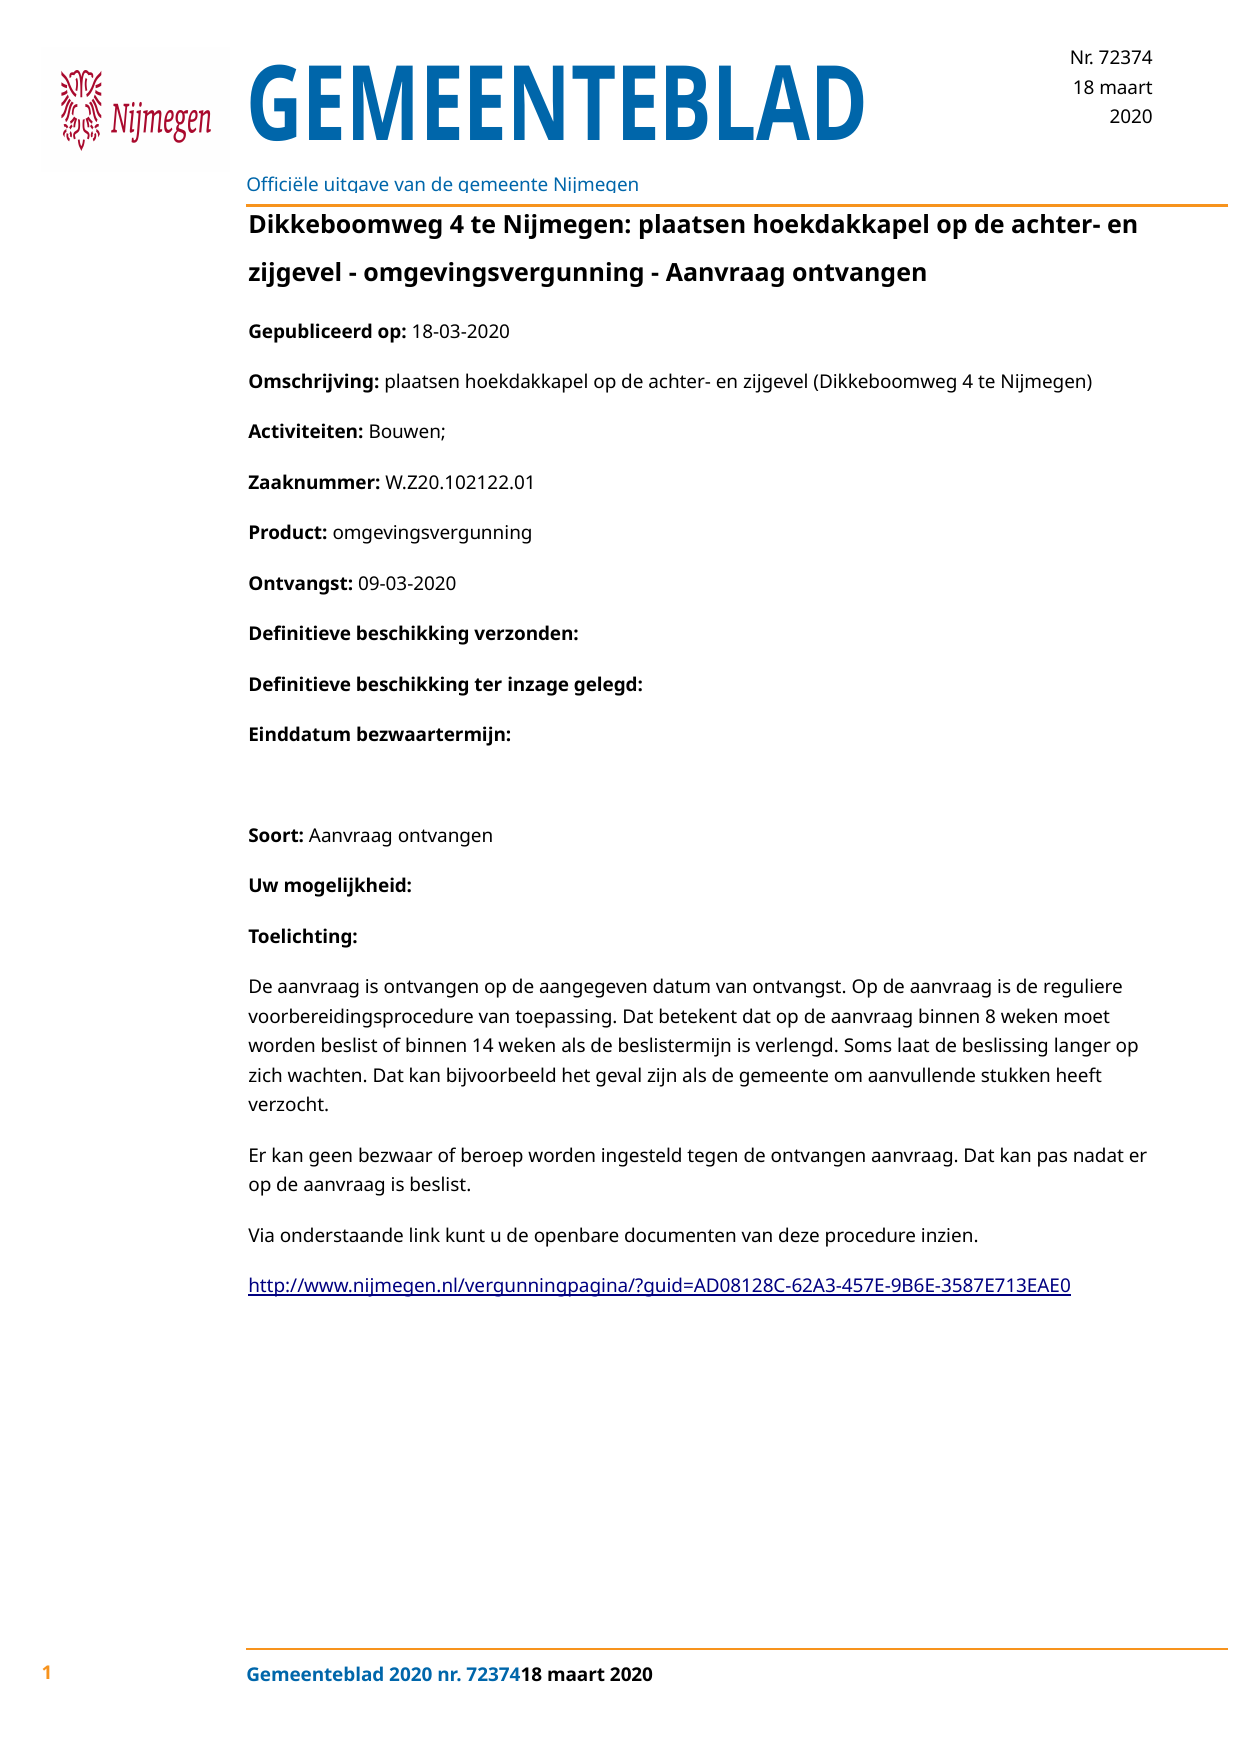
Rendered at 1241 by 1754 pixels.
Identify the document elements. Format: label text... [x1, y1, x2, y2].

text Omschrijving: plaatsen hoekdakkapel op de achter- en zijgevel (Dikkeboomweg 4 te Nijmegen) [248, 368, 1152, 394]
picture [41, 47, 231, 172]
text Einddatum bezwaartermijn: [248, 721, 1152, 747]
text Product: omgevingsvergunning [248, 519, 1152, 545]
text Toelichting: [248, 923, 1152, 949]
text Gepubliceerd op: 18-03-2020 [248, 318, 1152, 344]
text Zaaknummer: W.Z20.102122.01 [248, 469, 1152, 495]
text Er kan geen bezwaar of beroep worden ingesteld tegen de ontvangen aanvraag. Dat kan pas nadat er op de aanvraag is beslist. [248, 1142, 1152, 1197]
text Dikkeboomweg 4 te Nijmegen: plaatsen hoekdakkapel op de achter- en zijgevel - omgevingsvergunning - Aanvraag ontvangen [248, 207, 1152, 288]
text De aanvraag is ontvangen op de aangegeven datum van ontvangst. Op de aanvraag is de reguliere voorbereidingsprocedure van toepassing. Dat betekent dat op de aanvraag binnen 8 weken moet worden beslist of binnen 14 weken als de beslistermijn is verlengd. Soms laat de beslissing langer op zich wachten. Dat kan bijvoorbeeld het geval zijn als de gemeente om aanvullende stukken heeft verzocht. [248, 973, 1152, 1117]
text Definitieve beschikking ter inzage gelegd: [248, 671, 1152, 697]
text http://www.nijmegen.nl/vergunningpagina/?guid=AD08128C-62A3-457E-9B6E-3587E713EAE0 [248, 1272, 1152, 1298]
text Via onderstaande link kunt u de openbare documenten van deze procedure inzien. [248, 1222, 1152, 1248]
text Soort: Aanvraag ontvangen [248, 822, 1152, 848]
text Activiteiten: Bouwen; [248, 419, 1152, 444]
text Uw mogelijkheid: [248, 872, 1152, 898]
text Definitieve beschikking verzonden: [248, 620, 1152, 646]
text Ontvangst: 09-03-2020 [248, 570, 1152, 596]
